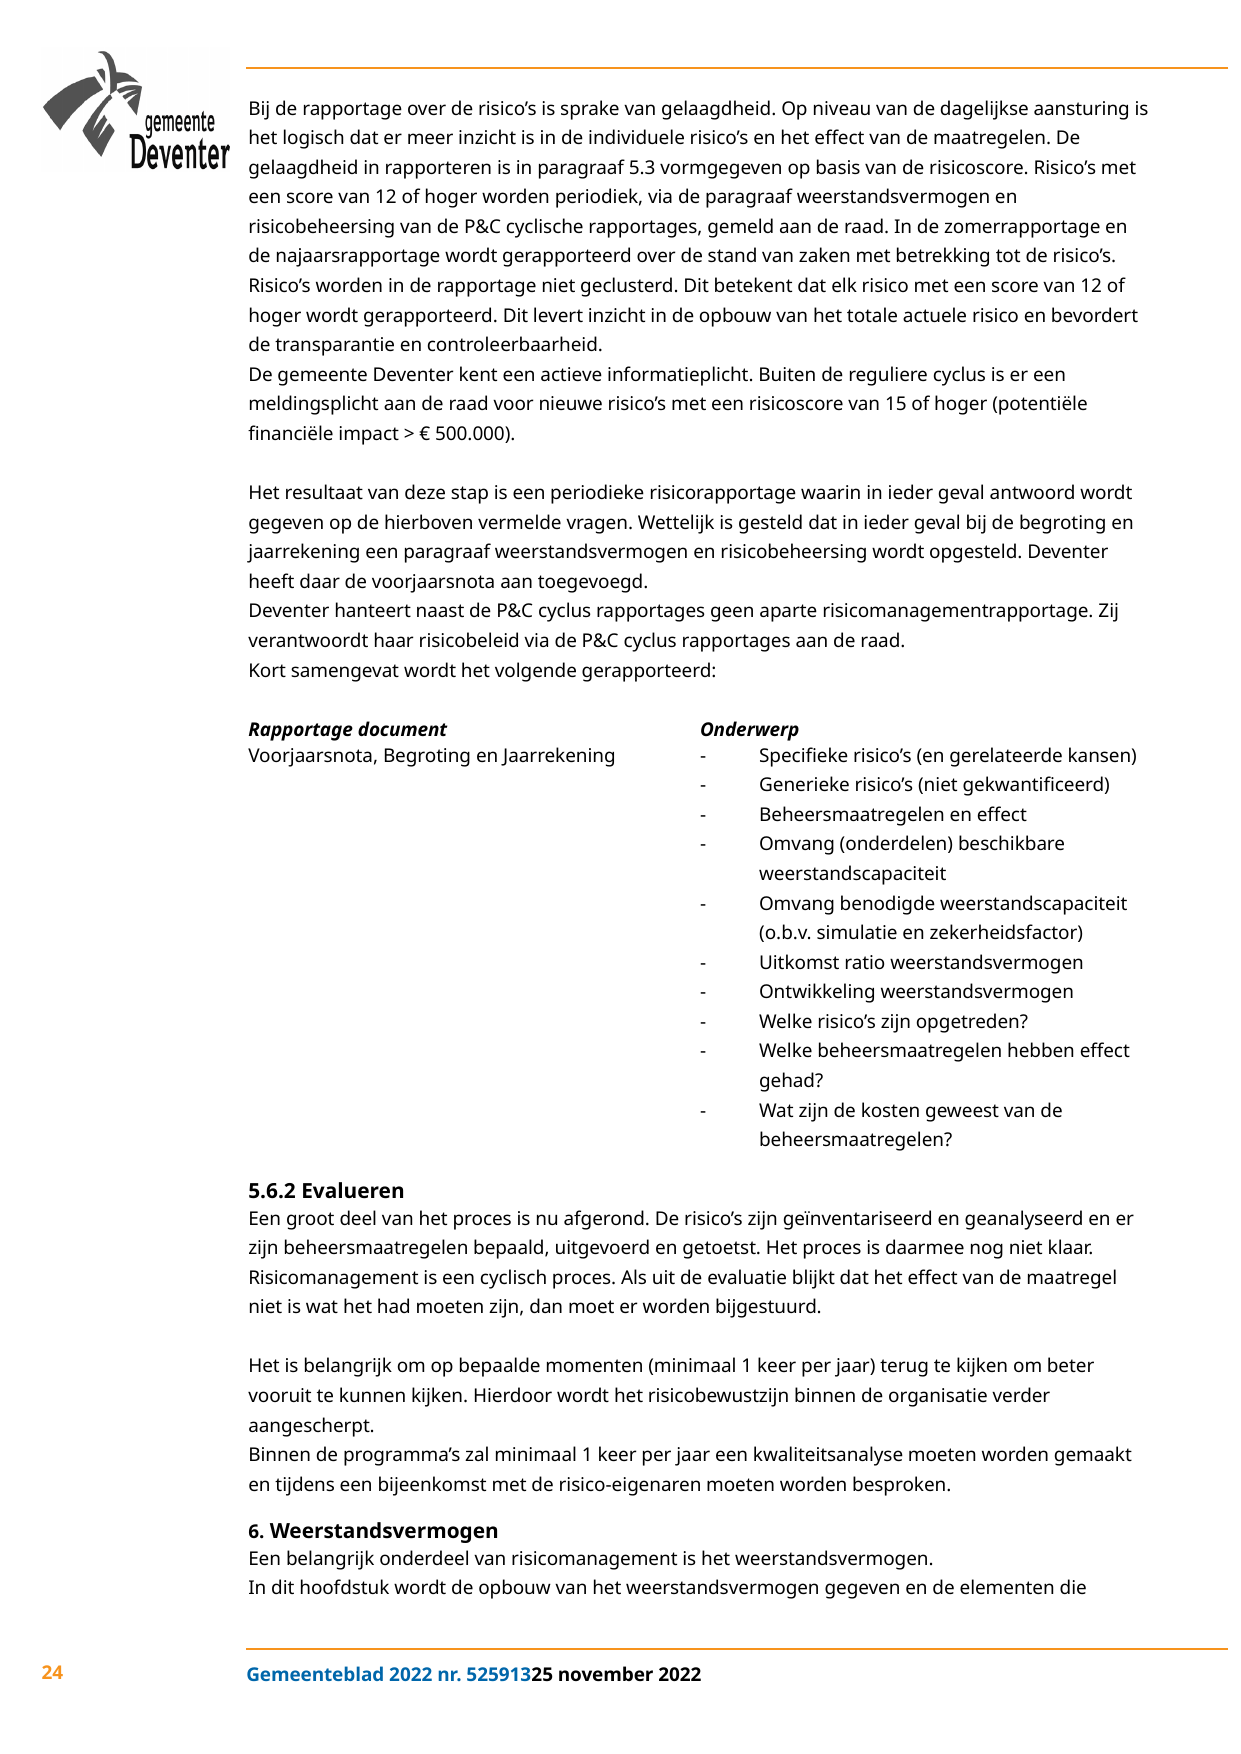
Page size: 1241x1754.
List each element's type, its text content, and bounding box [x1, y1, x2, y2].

text Binnen de programma’s zal minimaal 1 keer per jaar een kwaliteitsanalyse moeten worden gemaakt en tijdens een bijeenkomst met de risico-eigenaren moeten worden besproken. [248, 1441, 1152, 1497]
text De gemeente Deventer kent een actieve informatieplicht. Buiten de reguliere cyclus is er een meldingsplicht aan de raad voor nieuwe risico’s met een risicoscore van 15 of hoger (potentiële financiële impact > € 500.000). [248, 361, 1152, 446]
text In dit hoofdstuk wordt de opbouw van het weerstandsvermogen gegeven en de elementen die [248, 1574, 1152, 1600]
text 6. Weerstandsvermogen [248, 1517, 1152, 1545]
text Een groot deel van het proces is nu afgerond. De risico’s zijn geïnventariseerd en geanalyseerd en er zijn beheersmaatregelen bepaald, uitgevoerd en getoetst. Het proces is daarmee nog niet klaar. [248, 1205, 1152, 1260]
text Het is belangrijk om op bepaalde momenten (minimaal 1 keer per jaar) terug te kijken om beter vooruit te kunnen kijken. Hierdoor wordt het risicobewustzijn binnen de organisatie verder aangescherpt. [248, 1353, 1152, 1437]
table_cell Voorjaarsnota, Begroting en Jaarrekening [248, 742, 700, 1152]
text Deventer hanteert naast de P&C cyclus rapportages geen aparte risicomanagementrapportage. Zij verantwoordt haar risicobeleid via de P&C cyclus rapportages aan de raad. [248, 598, 1152, 653]
text Het resultaat van deze stap is een periodieke risicorapportage waarin in ieder geval antwoord wordt gegeven op de hierboven vermelde vragen. Wettelijk is gesteld dat in ieder geval bij de begroting en jaarrekening een paragraaf weerstandsvermogen en risicobeheersing wordt opgesteld. Deventer heeft daar de voorjaarsnota aan toegevoegd. [248, 479, 1152, 594]
table_cell Specifieke risico’s (en gerelateerde kansen) Generieke risico’s (niet gekwantificeerd) Beheersmaatregelen en effect Omvang (onderdelen) beschikbare weerstandscapaciteit Omvang benodigde weerstandscapaciteit (o.b.v. simulatie en zekerheidsfactor) Uitkomst ratio weerstandsvermogen Ontwikkeling weerstandsvermogen Welke risico’s zijn opgetreden? Welke beheersmaatregelen hebben effect gehad? Wat zijn de kosten geweest van de beheersmaatregelen? [700, 742, 1152, 1152]
text Kort samengevat wordt het volgende gerapporteerd: [248, 657, 1152, 683]
text Risicomanagement is een cyclisch proces. Als uit de evaluatie blijkt dat het effect van de maatregel niet is wat het had moeten zijn, dan moet er worden bijgestuurd. [248, 1264, 1152, 1319]
text Risico’s worden in de rapportage niet geclusterd. Dit betekent dat elk risico met een score van 12 of hoger wordt gerapporteerd. Dit levert inzicht in de opbouw van het totale actuele risico en bevordert de transparantie en controleerbaarheid. [248, 272, 1152, 357]
text Een belangrijk onderdeel van risicomanagement is het weerstandsvermogen. [248, 1545, 1152, 1571]
table_header Rapportage document [248, 716, 700, 742]
picture [41, 47, 231, 172]
table_header Onderwerp [700, 716, 1152, 742]
text Bij de rapportage over de risico’s is sprake van gelaagdheid. Op niveau van de dagelijkse aansturing is het logisch dat er meer inzicht is in de individuele risico’s en het effect van de maatregelen. De gelaagdheid in rapporteren is in paragraaf 5.3 vormgegeven op basis van de risicoscore. Risico’s met een score van 12 of hoger worden periodiek, via de paragraaf weerstandsvermogen en risicobeheersing van de P&C cyclische rapportages, gemeld aan de raad. In de zomerrapportage en de najaarsrapportage wordt gerapporteerd over de stand van zaken met betrekking tot de risico’s. [248, 95, 1152, 268]
text 5.6.2 Evalueren [248, 1176, 1152, 1205]
